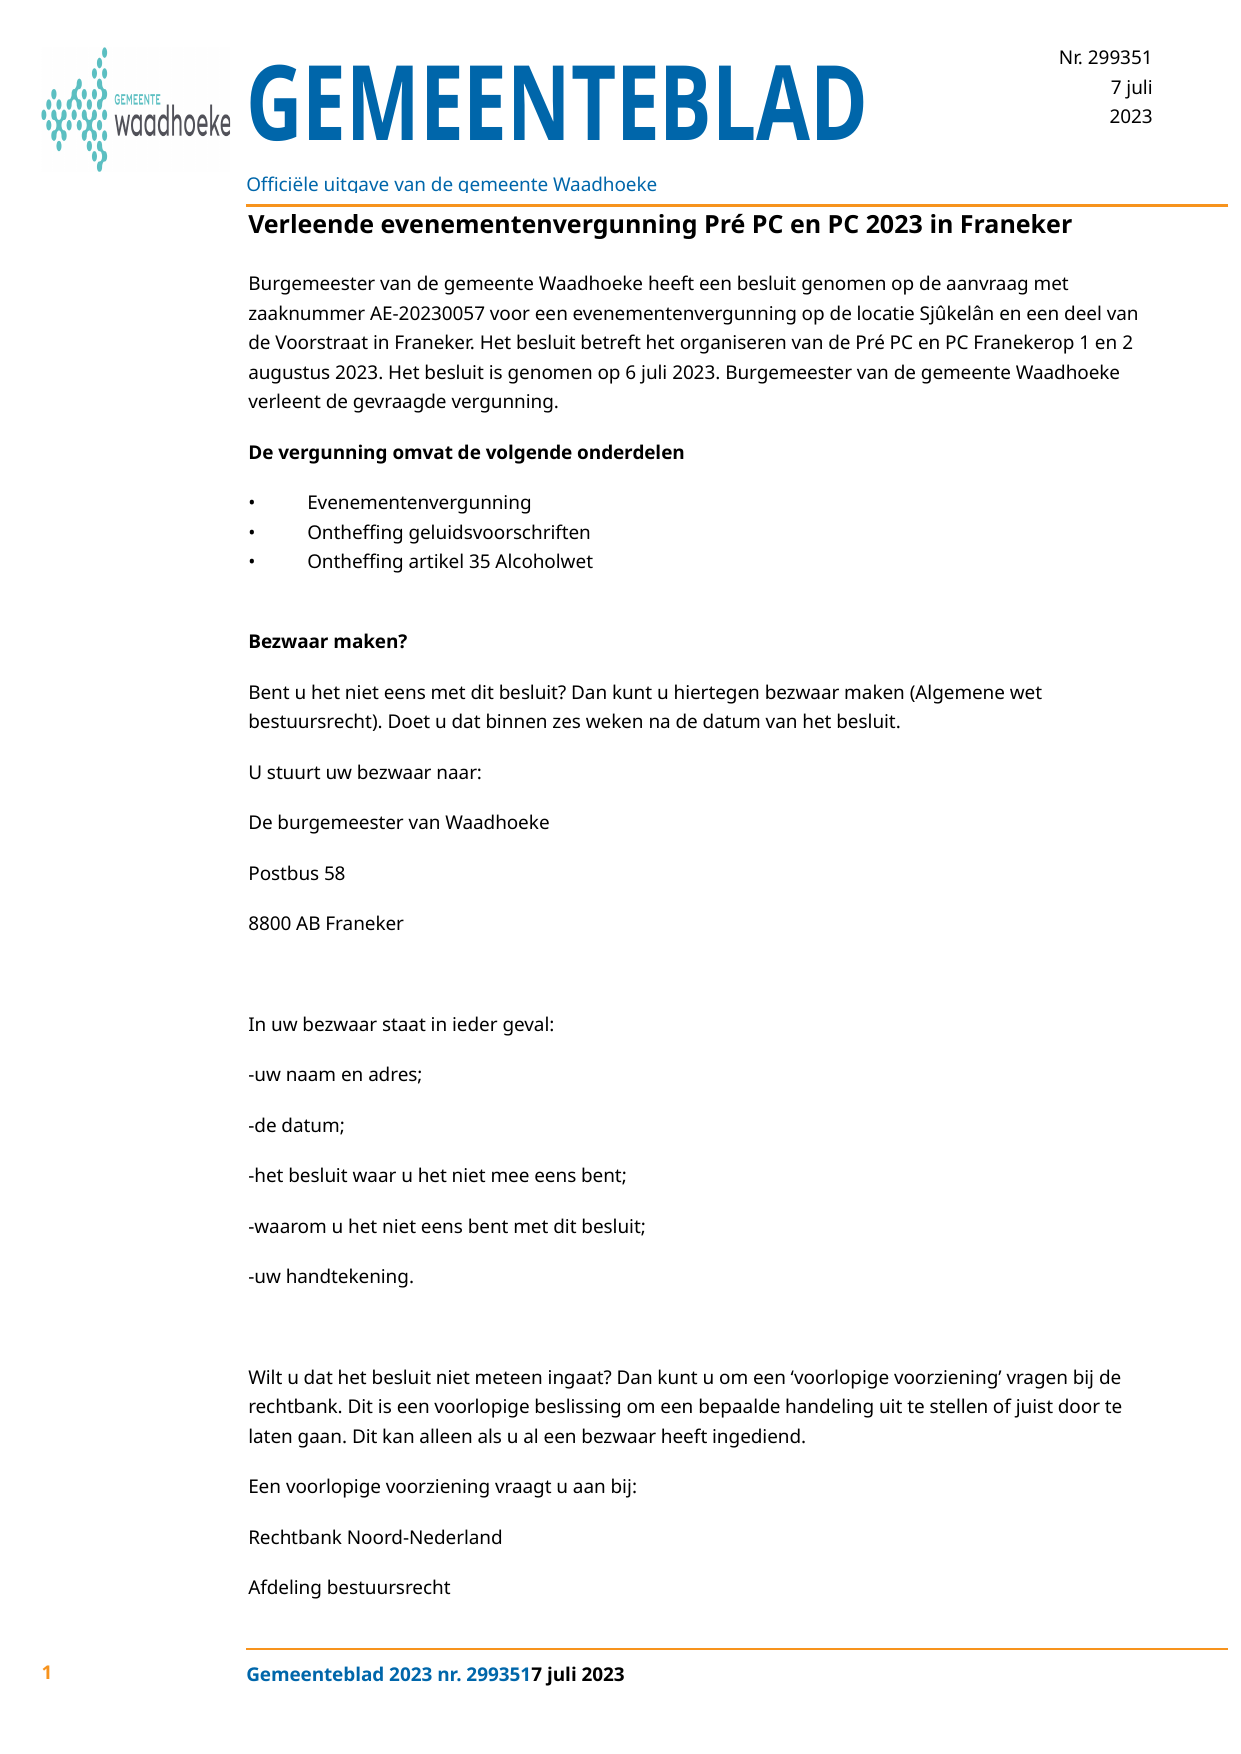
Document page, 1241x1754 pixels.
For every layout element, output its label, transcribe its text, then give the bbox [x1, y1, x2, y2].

picture [41, 47, 231, 172]
text Burgemeester van de gemeente Waadhoeke heeft een besluit genomen op de aanvraag met zaaknummer AE-20230057 voor een evenementenvergunning op de locatie Sjûkelân en een deel van de Voorstraat in Franeker. Het besluit betreft het organiseren van de Pré PC en PC Franekerop 1 en 2 augustus 2023. Het besluit is genomen op 6 juli 2023. Burgemeester van de gemeente Waadhoeke verleent de gevraagde vergunning. [248, 270, 1152, 414]
text Rechtbank Noord-Nederland [248, 1524, 1152, 1550]
list Evenementenvergunning [248, 489, 1152, 515]
text Bent u het niet eens met dit besluit? Dan kunt u hiertegen bezwaar maken (Algemene wet bestuursrecht). Doet u dat binnen zes weken na de datum van het besluit. [248, 679, 1152, 734]
list Ontheffing geluidsvoorschriften [248, 519, 1152, 545]
text Bezwaar maken? [248, 629, 1152, 654]
text 8800 AB Franeker [248, 910, 1152, 936]
text De vergunning omvat de volgende onderdelen [248, 439, 1152, 465]
text -uw naam en adres; [248, 1062, 1152, 1087]
text Verleende evenementenvergunning Pré PC en PC 2023 in Franeker [248, 207, 1152, 241]
text Afdeling bestuursrecht [248, 1574, 1152, 1600]
text Postbus 58 [248, 860, 1152, 886]
text -het besluit waar u het niet mee eens bent; [248, 1162, 1152, 1188]
text Een voorlopige voorziening vraagt u aan bij: [248, 1474, 1152, 1499]
text Wilt u dat het besluit niet meteen ingaat? Dan kunt u om een ‘voorlopige voorziening’ vragen bij de rechtbank. Dit is een voorlopige beslissing om een bepaalde handeling uit te stellen of juist door te laten gaan. Dit kan alleen als u al een bezwaar heeft ingediend. [248, 1364, 1152, 1449]
text U stuurt uw bezwaar naar: [248, 759, 1152, 785]
list Ontheffing artikel 35 Alcoholwet [248, 549, 1152, 574]
text -waarom u het niet eens bent met dit besluit; [248, 1213, 1152, 1238]
text -uw handtekening. [248, 1263, 1152, 1289]
text In uw bezwaar staat in ieder geval: [248, 1011, 1152, 1037]
text De burgemeester van Waadhoeke [248, 809, 1152, 835]
text -de datum; [248, 1112, 1152, 1138]
